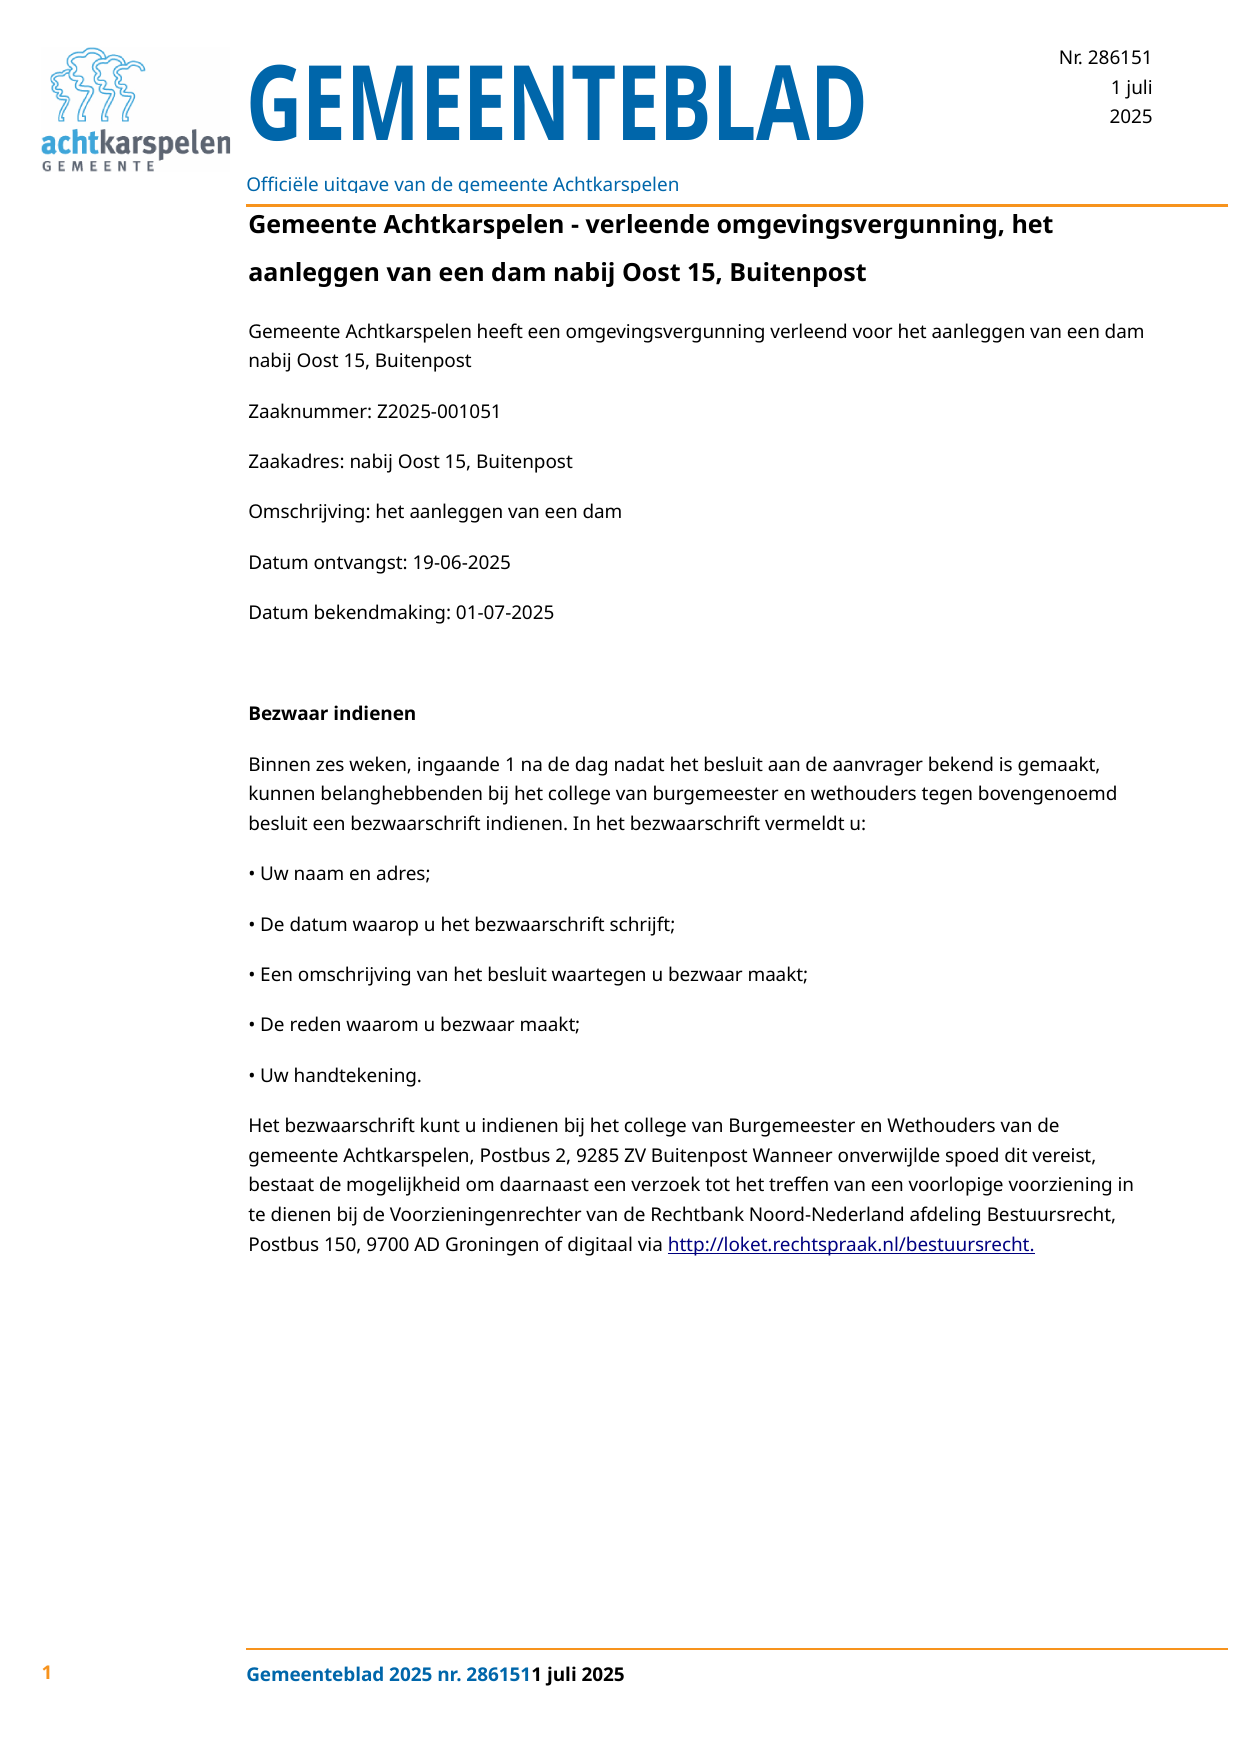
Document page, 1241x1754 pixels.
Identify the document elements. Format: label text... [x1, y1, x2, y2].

text • Uw handtekening. [248, 1062, 1152, 1088]
picture [41, 47, 231, 172]
text Datum ontvangst: 19-06-2025 [248, 549, 1152, 575]
text Het bezwaarschrift kunt u indienen bij het college van Burgemeester en Wethouders van de gemeente Achtkarspelen, Postbus 2, 9285 ZV Buitenpost Wanneer onverwijlde spoed dit vereist, bestaat de mogelijkheid om daarnaast een verzoek tot het treffen van een voorlopige voorziening in te dienen bij de Voorzieningenrechter van de Rechtbank Noord-Nederland afdeling Bestuursrecht, Postbus 150, 9700 AD Groningen of digitaal via http://loket.rechtspraak.nl/bestuursrecht. [248, 1112, 1152, 1257]
text • De datum waarop u het bezwaarschrift schrijft; [248, 911, 1152, 937]
text Zaaknummer: Z2025-001051 [248, 398, 1152, 424]
text Zaakadres: nabij Oost 15, Buitenpost [248, 448, 1152, 474]
text • Uw naam en adres; [248, 860, 1152, 886]
text Omschrijving: het aanleggen van een dam [248, 499, 1152, 524]
text Binnen zes weken, ingaande 1 na de dag nadat het besluit aan de aanvrager bekend is gemaakt, kunnen belanghebbenden bij het college van burgemeester en wethouders tegen bovengenoemd besluit een bezwaarschrift indienen. In het bezwaarschrift vermeldt u: [248, 751, 1152, 836]
text • De reden waarom u bezwaar maakt; [248, 1012, 1152, 1037]
text Gemeente Achtkarspelen heeft een omgevingsvergunning verleend voor het aanleggen van een dam nabij Oost 15, Buitenpost [248, 318, 1152, 373]
text Datum bekendmaking: 01-07-2025 [248, 599, 1152, 625]
text Gemeente Achtkarspelen - verleende omgevingsvergunning, het aanleggen van een dam nabij Oost 15, Buitenpost [248, 207, 1152, 288]
text Bezwaar indienen [248, 700, 1152, 726]
text • Een omschrijving van het besluit waartegen u bezwaar maakt; [248, 961, 1152, 987]
